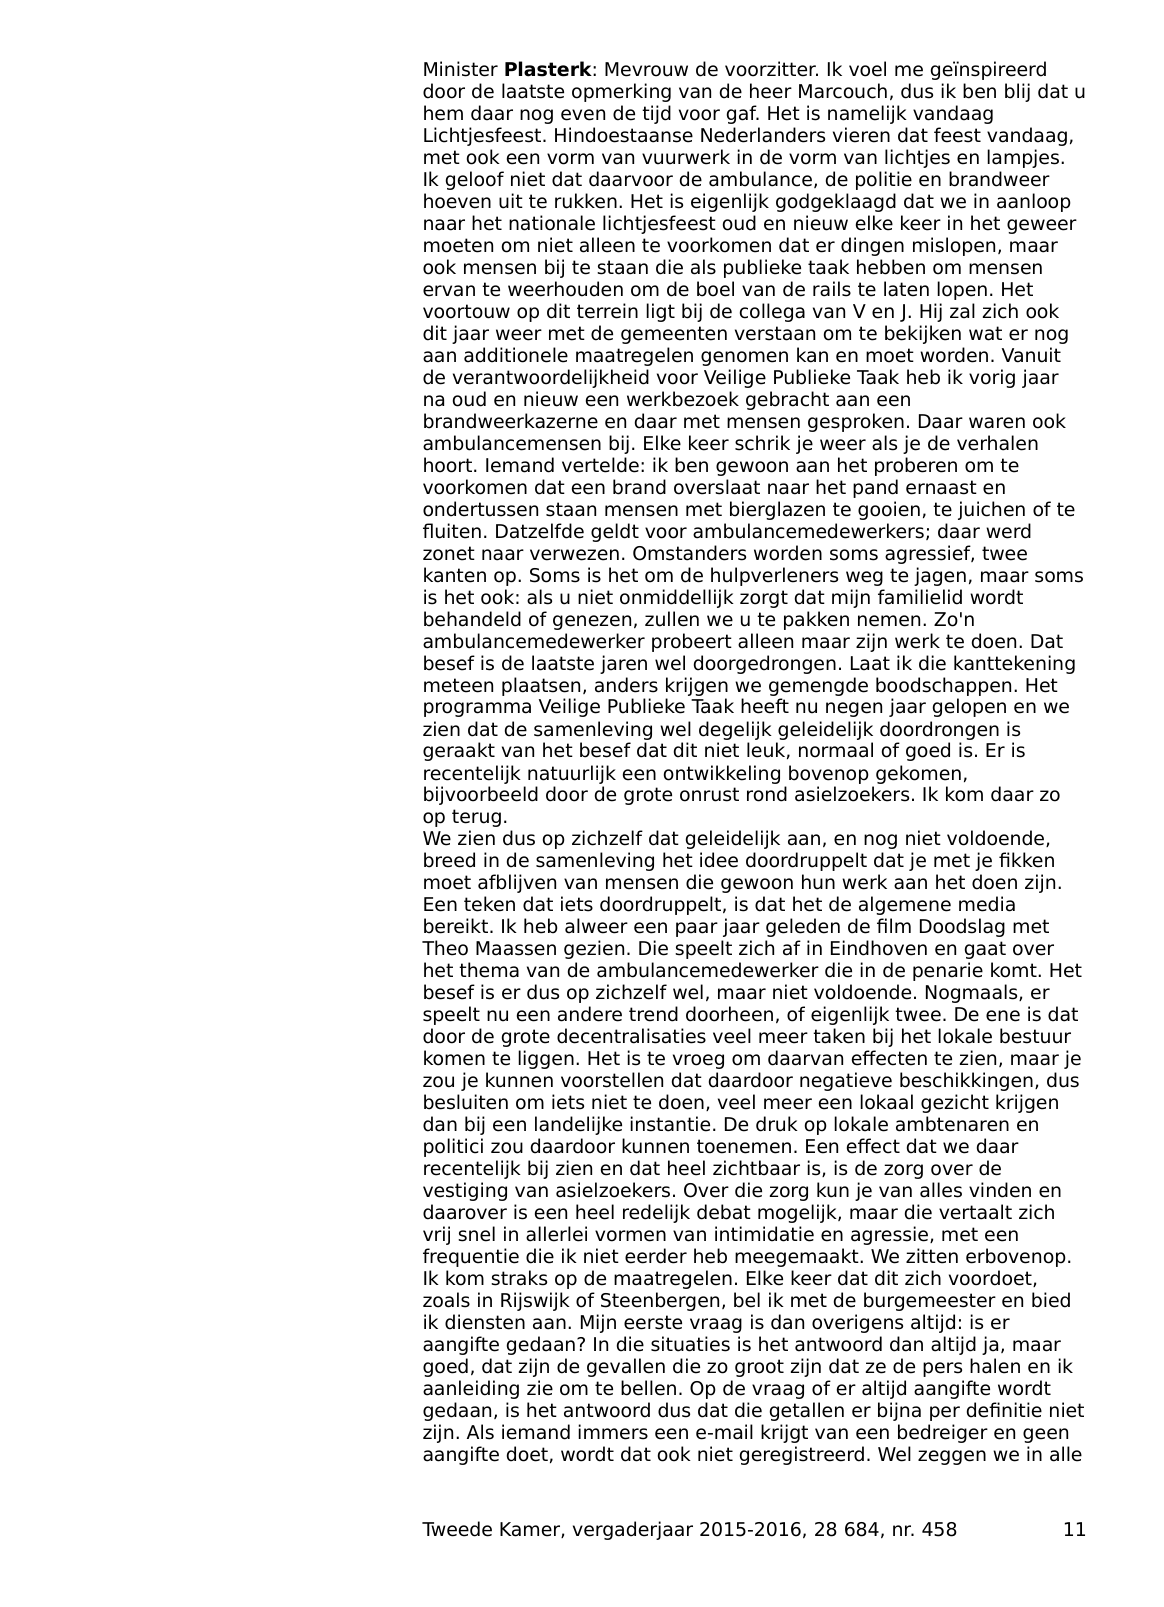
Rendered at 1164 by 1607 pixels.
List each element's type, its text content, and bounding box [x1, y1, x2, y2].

text Minister Plasterk: Mevrouw de voorzitter. Ik voel me geïnspireerd door de laatste opmerking van de heer Marcouch, dus ik ben blij dat u hem daar nog even de tijd voor gaf. Het is namelijk vandaag Lichtjesfeest. Hindoestaanse Nederlanders vieren dat feest vandaag, met ook een vorm van vuurwerk in de vorm van lichtjes en lampjes. Ik geloof niet dat daarvoor de ambulance, de politie en brandweer hoeven uit te rukken. Het is eigenlijk godgeklaagd dat we in aanloop naar het nationale lichtjesfeest oud en nieuw elke keer in het geweer moeten om niet alleen te voorkomen dat er dingen mislopen, maar ook mensen bij te staan die als publieke taak hebben om mensen ervan te weerhouden om de boel van de rails te laten lopen. Het voortouw op dit terrein ligt bij de collega van V en J. Hij zal zich ook dit jaar weer met de gemeenten verstaan om te bekijken wat er nog aan additionele maatregelen genomen kan en moet worden. Vanuit de verantwoordelijkheid voor Veilige Publieke Taak heb ik vorig jaar na oud en nieuw een werkbezoek gebracht aan een brandweerkazerne en daar met mensen gesproken. Daar waren ook ambulancemensen bij. Elke keer schrik je weer als je de verhalen hoort. Iemand vertelde: ik ben gewoon aan het proberen om te voorkomen dat een brand overslaat naar het pand ernaast en ondertussen staan mensen met bierglazen te gooien, te juichen of te fluiten. Datzelfde geldt voor ambulancemedewerkers; daar werd zonet naar verwezen. Omstanders worden soms agressief, twee kanten op. Soms is het om de hulpverleners weg te jagen, maar soms is het ook: als u niet onmiddellijk zorgt dat mijn familielid wordt behandeld of genezen, zullen we u te pakken nemen. Zo'n ambulancemedewerker probeert alleen maar zijn werk te doen. Dat besef is de laatste jaren wel doorgedrongen. Laat ik die kanttekening meteen plaatsen, anders krijgen we gemengde boodschappen. Het programma Veilige Publieke Taak heeft nu negen jaar gelopen en we zien dat de samenleving wel degelijk geleidelijk doordrongen is geraakt van het besef dat dit niet leuk, normaal of goed is. Er is recentelijk natuurlijk een ontwikkeling bovenop gekomen, bijvoorbeeld door de grote onrust rond asielzoekers. Ik kom daar zo op terug. [422, 59, 1087, 828]
text We zien dus op zichzelf dat geleidelijk aan, en nog niet voldoende, breed in de samenleving het idee doordruppelt dat je met je fikken moet afblijven van mensen die gewoon hun werk aan het doen zijn. Een teken dat iets doordruppelt, is dat het de algemene media bereikt. Ik heb alweer een paar jaar geleden de film Doodslag met Theo Maassen gezien. Die speelt zich af in Eindhoven en gaat over het thema van de ambulancemedewerker die in de penarie komt. Het besef is er dus op zichzelf wel, maar niet voldoende. Nogmaals, er speelt nu een andere trend doorheen, of eigenlijk twee. De ene is dat door de grote decentralisaties veel meer taken bij het lokale bestuur komen te liggen. Het is te vroeg om daarvan effecten te zien, maar je zou je kunnen voorstellen dat daardoor negatieve beschikkingen, dus besluiten om iets niet te doen, veel meer een lokaal gezicht krijgen dan bij een landelijke instantie. De druk op lokale ambtenaren en politici zou daardoor kunnen toenemen. Een effect dat we daar recentelijk bij zien en dat heel zichtbaar is, is de zorg over de vestiging van asielzoekers. Over die zorg kun je van alles vinden en daarover is een heel redelijk debat mogelijk, maar die vertaalt zich vrij snel in allerlei vormen van intimidatie en agressie, met een frequentie die ik niet eerder heb meegemaakt. We zitten erbovenop. Ik kom straks op de maatregelen. Elke keer dat dit zich voordoet, zoals in Rijswijk of Steenbergen, bel ik met de burgemeester en bied ik diensten aan. Mijn eerste vraag is dan overigens altijd: is er aangifte gedaan? In die situaties is het antwoord dan altijd ja, maar goed, dat zijn de gevallen die zo groot zijn dat ze de pers halen en ik aanleiding zie om te bellen. Op de vraag of er altijd aangifte wordt gedaan, is het antwoord dus dat die getallen er bijna per definitie niet zijn. Als iemand immers een e-mail krijgt van een bedreiger en geen aangifte doet, wordt dat ook niet geregistreerd. Wel zeggen we in alle [422, 828, 1087, 1466]
